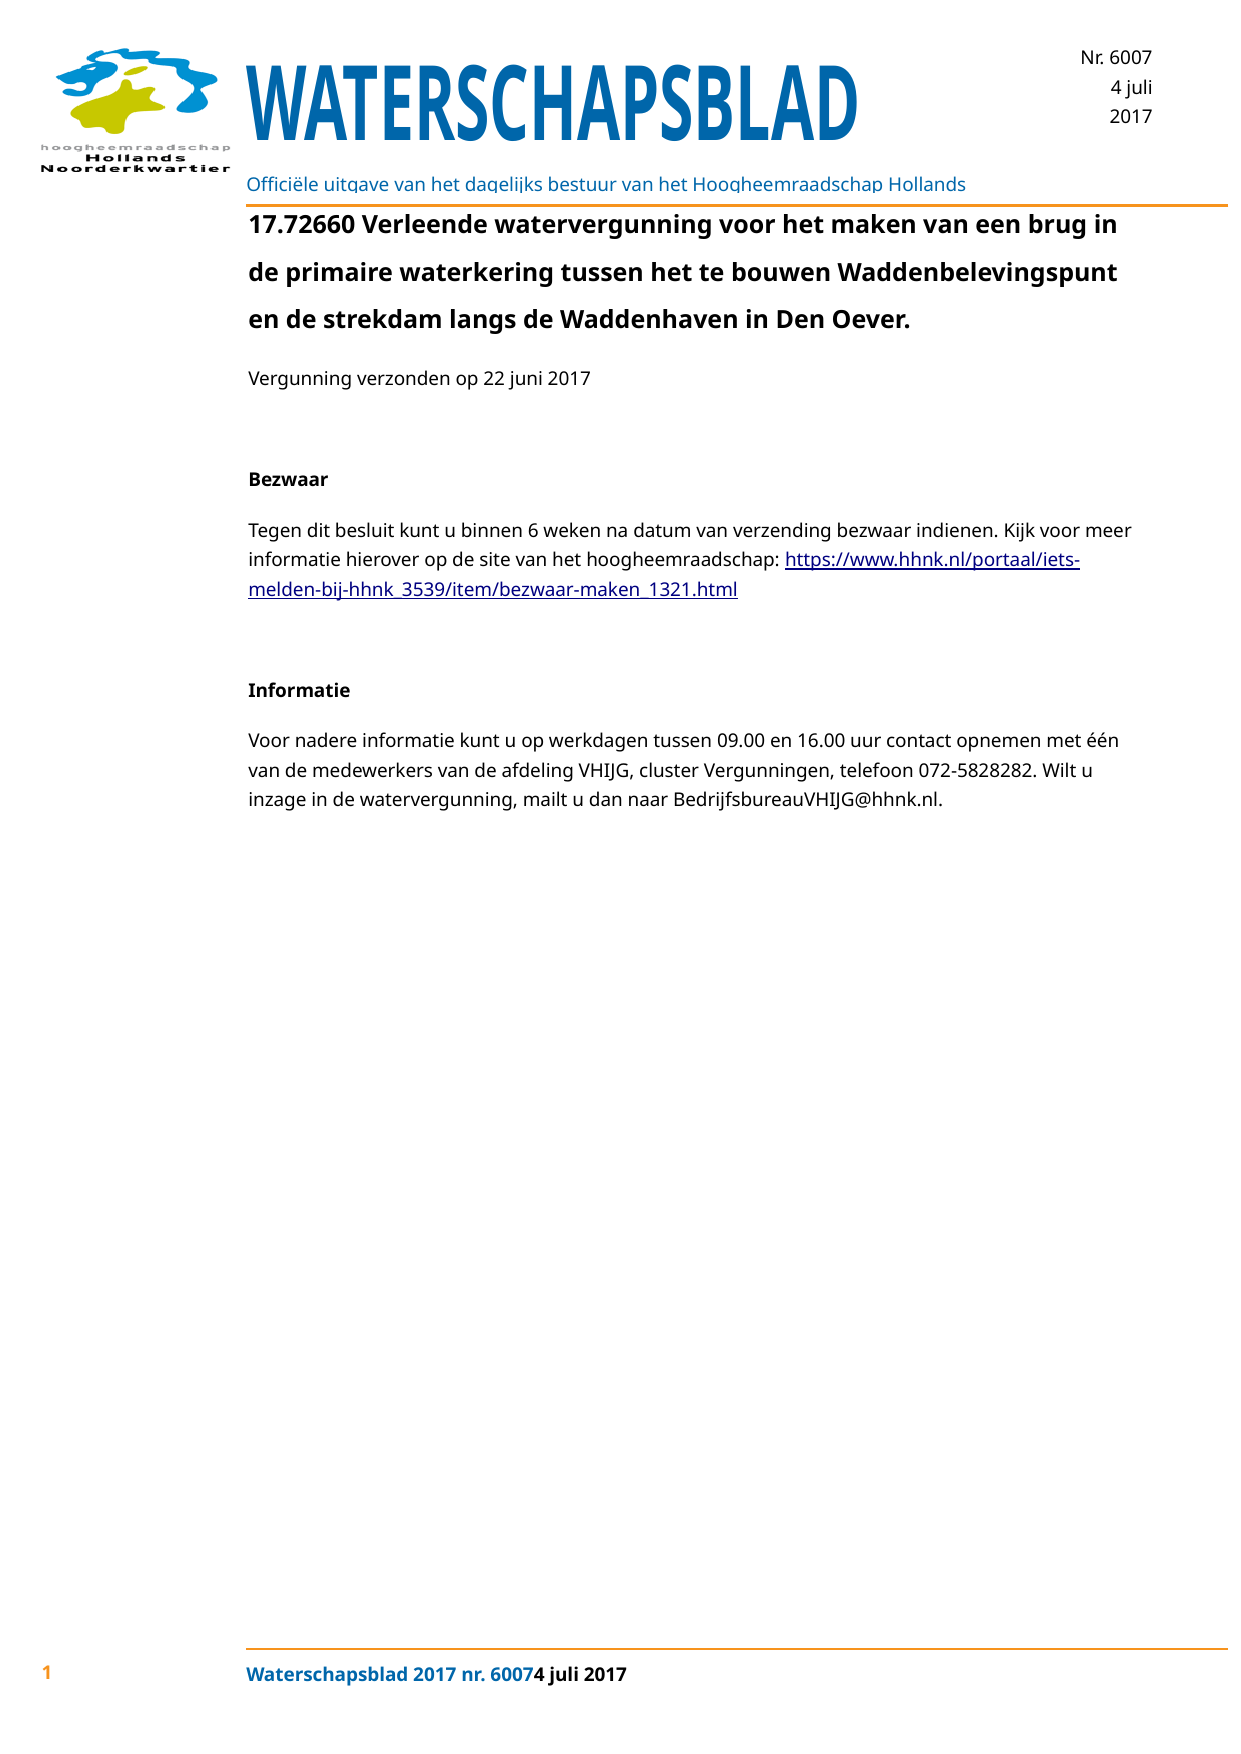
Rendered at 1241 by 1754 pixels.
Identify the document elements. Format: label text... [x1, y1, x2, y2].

picture [41, 47, 231, 172]
text Tegen dit besluit kunt u binnen 6 weken na datum van verzending bezwaar indienen. Kijk voor meer informatie hierover op de site van het hoogheemraadschap: https://www.hhnk.nl/portaal/iets-melden-bij-hhnk_3539/item/bezwaar-maken_1321.html [248, 517, 1152, 602]
text Vergunning verzonden op 22 juni 2017 [248, 366, 1152, 391]
text Informatie [248, 677, 1152, 702]
text Voor nadere informatie kunt u op werkdagen tussen 09.00 en 16.00 uur contact opnemen met één van de medewerkers van de afdeling VHIJG, cluster Vergunningen, telefoon 072-5828282. Wilt u inzage in de watervergunning, mailt u dan naar BedrijfsbureauVHIJG@hhnk.nl. [248, 727, 1152, 812]
text 17.72660 Verleende watervergunning voor het maken van een brug in de primaire waterkering tussen het te bouwen Waddenbelevingspunt en de strekdam langs de Waddenhaven in Den Oever. [248, 207, 1152, 336]
text Bezwaar [248, 466, 1152, 492]
